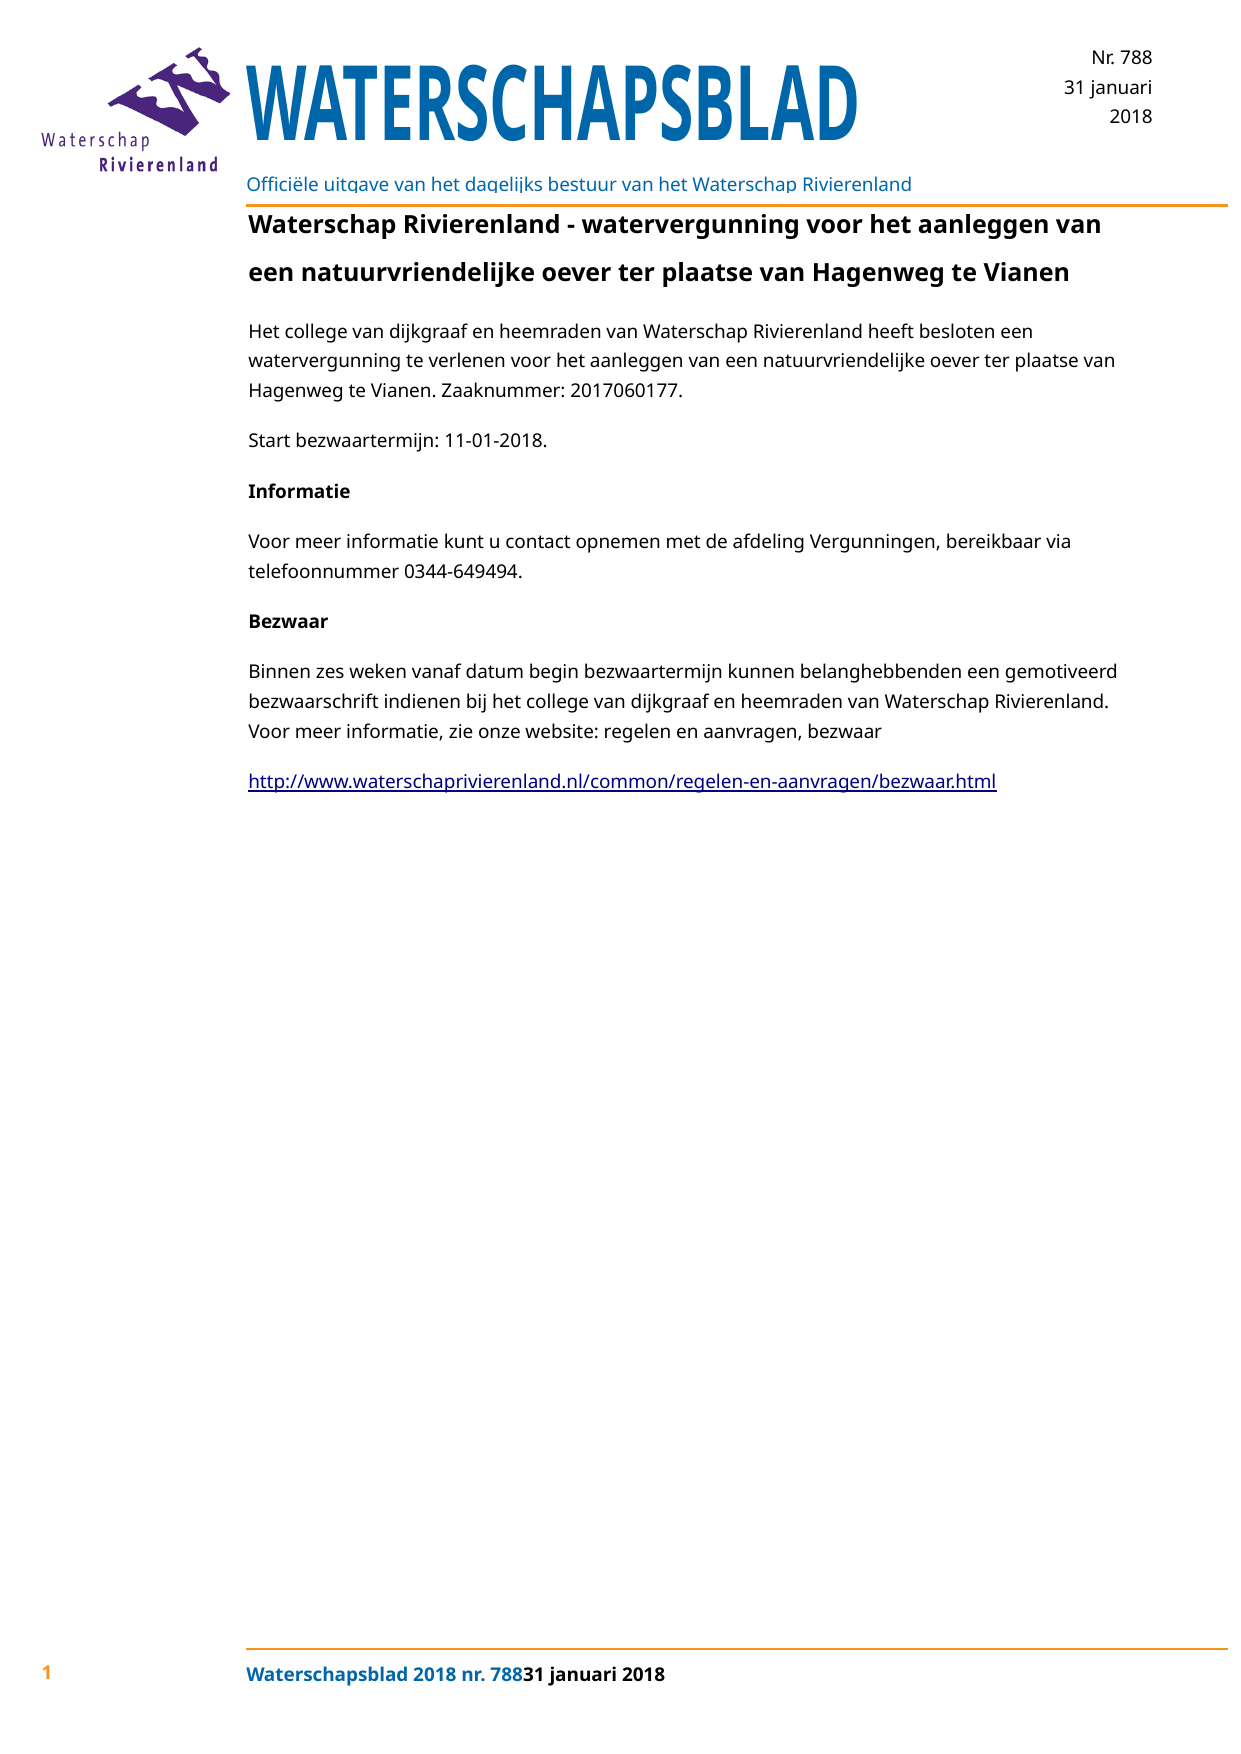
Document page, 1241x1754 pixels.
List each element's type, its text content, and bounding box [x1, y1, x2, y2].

text Waterschap Rivierenland - watervergunning voor het aanleggen van een natuurvriendelijke oever ter plaatse van Hagenweg te Vianen [248, 207, 1152, 288]
text Bezwaar [248, 608, 1152, 634]
text Start bezwaartermijn: 11-01-2018. [248, 427, 1152, 453]
picture [41, 47, 231, 172]
text Voor meer informatie kunt u contact opnemen met de afdeling Vergunningen, bereikbaar via telefoonnummer 0344-649494. [248, 528, 1152, 584]
text Informatie [248, 478, 1152, 504]
text http://www.waterschaprivierenland.nl/common/regelen-en-aanvragen/bezwaar.html [248, 768, 1152, 794]
text Het college van dijkgraaf en heemraden van Waterschap Rivierenland heeft besloten een watervergunning te verlenen voor het aanleggen van een natuurvriendelijke oever ter plaatse van Hagenweg te Vianen. Zaaknummer: 2017060177. [248, 318, 1152, 403]
text Binnen zes weken vanaf datum begin bezwaartermijn kunnen belanghebbenden een gemotiveerd bezwaarschrift indienen bij het college van dijkgraaf en heemraden van Waterschap Rivierenland. Voor meer informatie, zie onze website: regelen en aanvragen, bezwaar [248, 659, 1152, 744]
